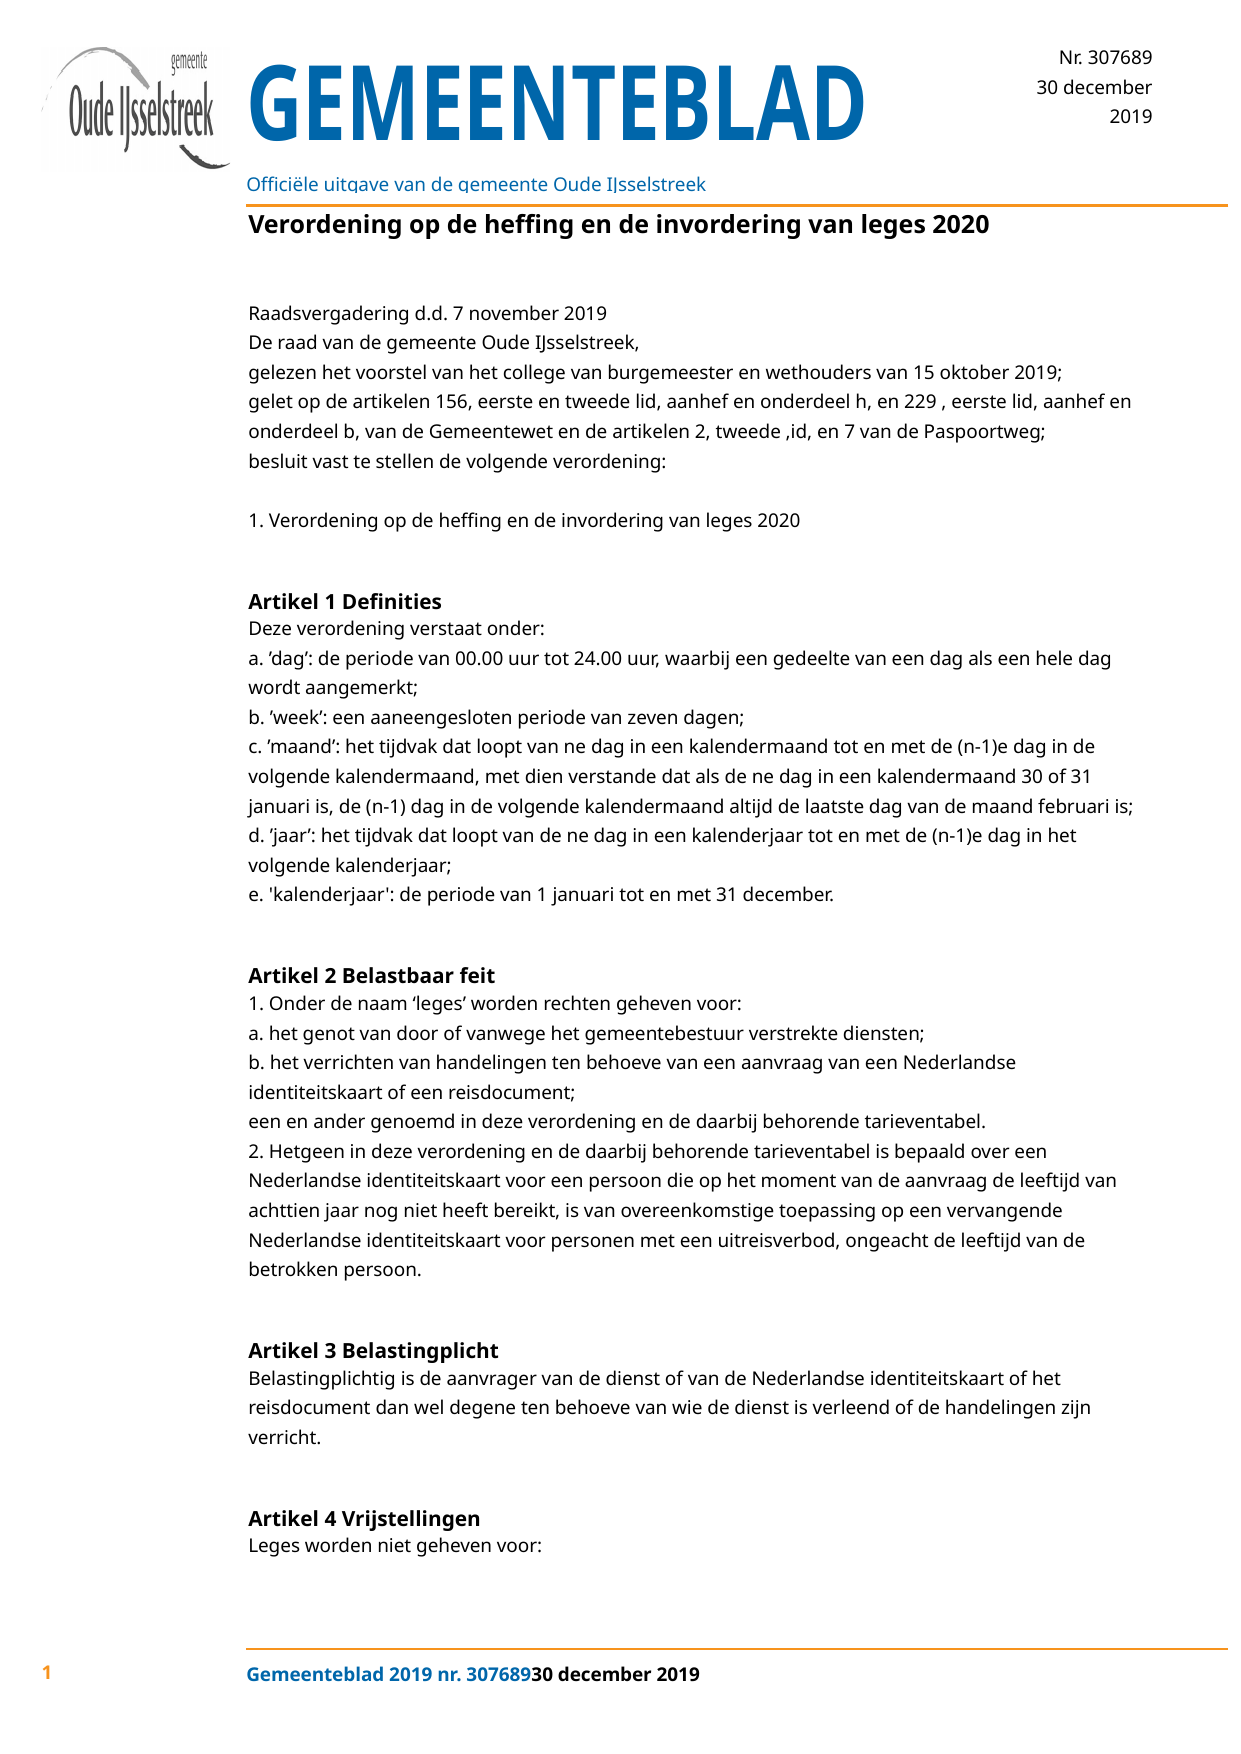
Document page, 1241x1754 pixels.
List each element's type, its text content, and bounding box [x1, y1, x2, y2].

text Artikel 3 Belastingplicht [248, 1336, 1152, 1365]
text a. het genot van door of vanwege het gemeentebestuur verstrekte diensten; [248, 1020, 1152, 1045]
text gelet op de artikelen 156, eerste en tweede lid, aanhef en onderdeel h, en 229 , eerste lid, aanhef en onderdeel b, van de Gemeentewet en de artikelen 2, tweede ,id, en 7 van de Paspoortweg; [248, 389, 1152, 444]
text De raad van de gemeente Oude IJsselstreek, [248, 329, 1152, 355]
text c. ’maand’: het tijdvak dat loopt van ne dag in een kalendermaand tot en met de (n-1)e dag in de volgende kalendermaand, met dien verstande dat als de ne dag in een kalendermaand 30 of 31 januari is, de (n-1) dag in de volgende kalendermaand altijd de laatste dag van de maand februari is; [248, 734, 1152, 819]
text Leges worden niet geheven voor: [248, 1532, 1152, 1558]
text d. ’jaar’: het tijdvak dat loopt van de ne dag in een kalenderjaar tot en met de (n-1)e dag in het volgende kalenderjaar; [248, 822, 1152, 878]
text 1. Onder de naam ‘leges’ worden rechten geheven voor: [248, 990, 1152, 1016]
text Artikel 2 Belastbaar feit [248, 962, 1152, 990]
text gelezen het voorstel van het college van burgemeester en wethouders van 15 oktober 2019; [248, 359, 1152, 385]
text 1. Verordening op de heffing en de invordering van leges 2020 [248, 507, 1152, 533]
text b. ’week’: een aaneengesloten periode van zeven dagen; [248, 704, 1152, 730]
text Deze verordening verstaat onder: [248, 615, 1152, 641]
text 2. Hetgeen in deze verordening en de daarbij behorende tarieventabel is bepaald over een Nederlandse identiteitskaart voor een persoon die op het moment van de aanvraag de leeftijd van achttien jaar nog niet heeft bereikt, is van overeenkomstige toepassing op een vervangende Nederlandse identiteitskaart voor personen met een uitreisverbod, ongeacht de leeftijd van de betrokken persoon. [248, 1138, 1152, 1282]
text Artikel 1 Definities [248, 587, 1152, 615]
text Belastingplichtig is de aanvrager van de dienst of van de Nederlandse identiteitskaart of het reisdocument dan wel degene ten behoeve van wie de dienst is verleend of de handelingen zijn verricht. [248, 1365, 1152, 1450]
text besluit vast te stellen de volgende verordening: [248, 448, 1152, 473]
text Artikel 4 Vrijstellingen [248, 1504, 1152, 1532]
text Raadsvergadering d.d. 7 november 2019 [248, 300, 1152, 326]
text een en ander genoemd in deze verordening en de daarbij behorende tarieventabel. [248, 1108, 1152, 1134]
text a. ’dag’: de periode van 00.00 uur tot 24.00 uur, waarbij een gedeelte van een dag als een hele dag wordt aangemerkt; [248, 645, 1152, 700]
picture [41, 47, 231, 172]
text e. 'kalenderjaar': de periode van 1 januari tot en met 31 december. [248, 882, 1152, 907]
text Verordening op de heffing en de invordering van leges 2020 [248, 207, 1152, 241]
text b. het verrichten van handelingen ten behoeve van een aanvraag van een Nederlandse identiteitskaart of een reisdocument; [248, 1049, 1152, 1104]
